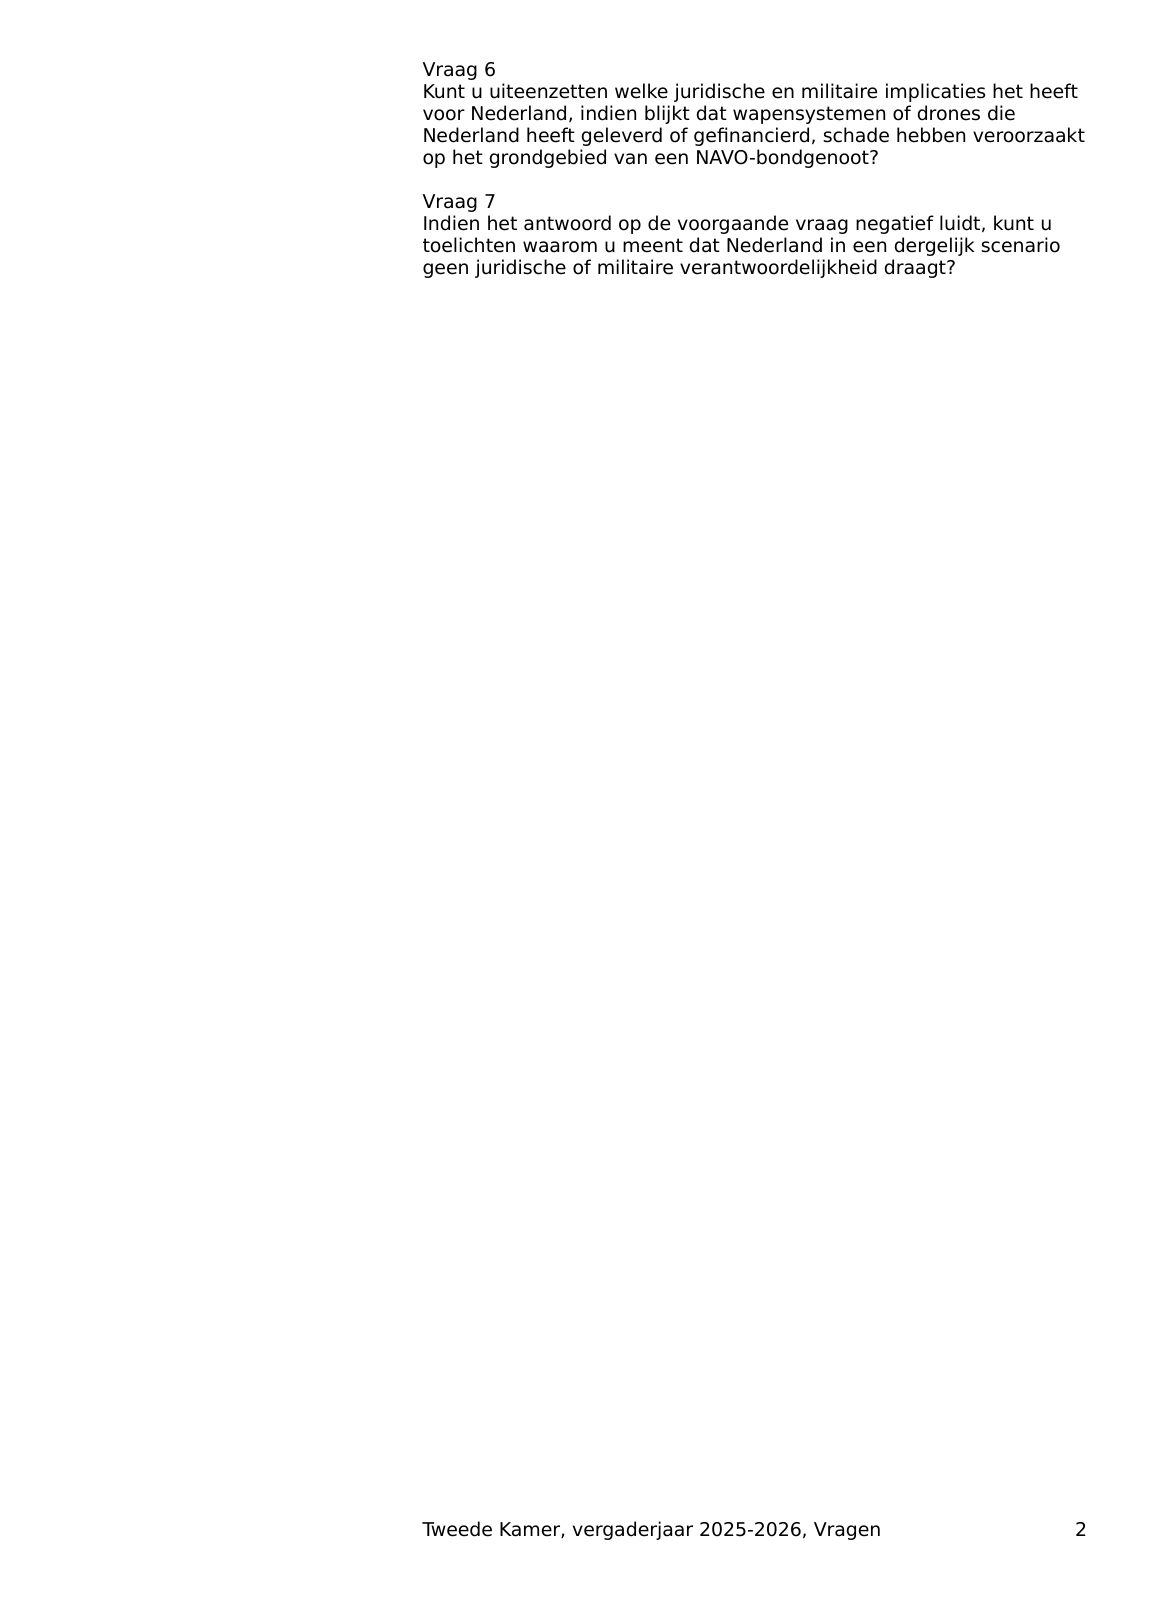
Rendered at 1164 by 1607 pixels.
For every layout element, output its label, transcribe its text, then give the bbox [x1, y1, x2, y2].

text Vraag 7 [422, 191, 1087, 213]
text Vraag 6 [422, 59, 1087, 81]
text Indien het antwoord op de voorgaande vraag negatief luidt, kunt u toelichten waarom u meent dat Nederland in een dergelijk scenario geen juridische of militaire verantwoordelijkheid draagt? [422, 213, 1087, 279]
text Kunt u uiteenzetten welke juridische en militaire implicaties het heeft voor Nederland, indien blijkt dat wapensystemen of drones die Nederland heeft geleverd of gefinancierd, schade hebben veroorzaakt op het grondgebied van een NAVO-bondgenoot? [422, 81, 1087, 169]
